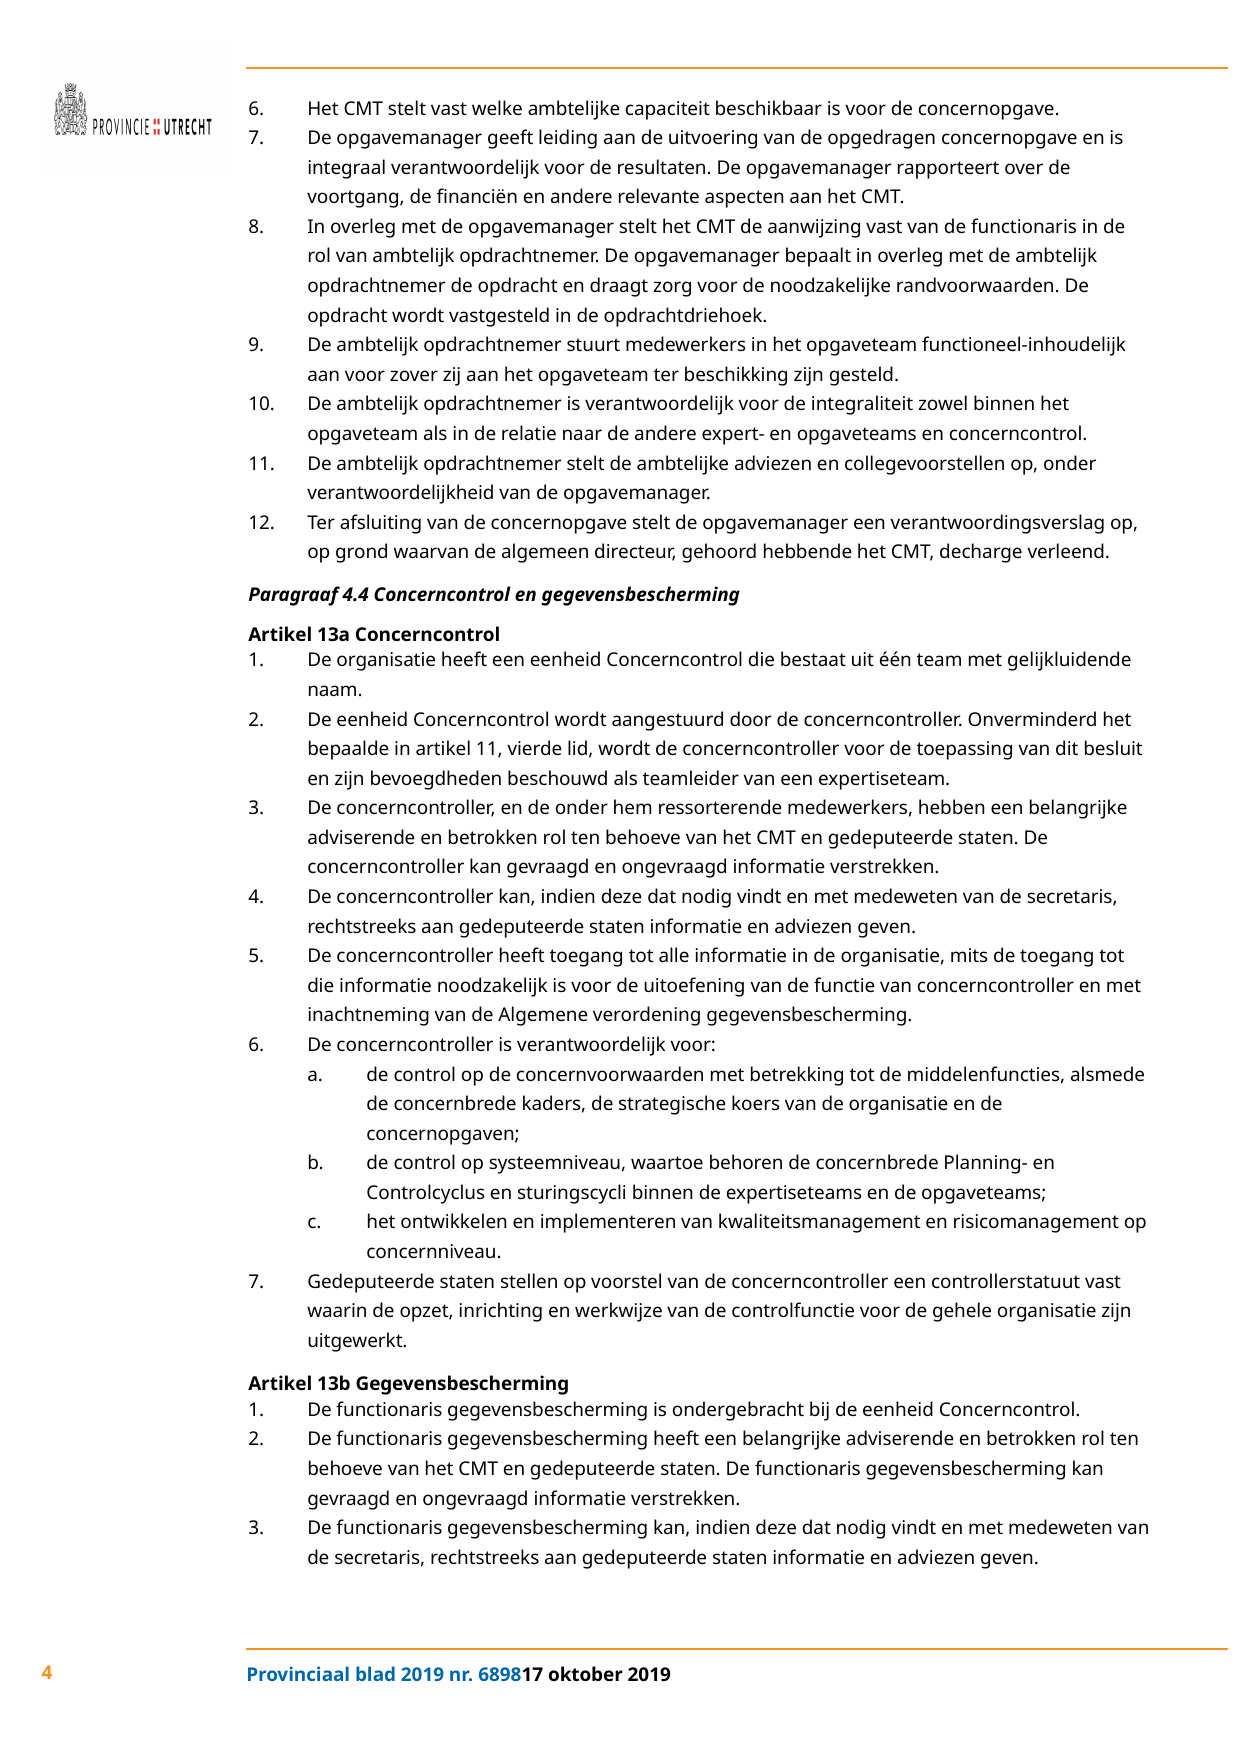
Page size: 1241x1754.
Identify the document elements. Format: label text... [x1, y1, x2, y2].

list het ontwikkelen en implementeren van kwaliteitsmanagement en risicomanagement op concernniveau. [307, 1209, 1152, 1264]
list Gedeputeerde staten stellen op voorstel van de concerncontroller een controllerstatuut vast waarin de opzet, inrichting en werkwijze van de controlfunctie voor de gehele organisatie zijn uitgewerkt. [248, 1268, 1152, 1353]
text Artikel 13b Gegevensbescherming [248, 1370, 1152, 1396]
list De concerncontroller, en de onder hem ressorterende medewerkers, hebben een belangrijke adviserende en betrokken rol ten behoeve van het CMT en gedeputeerde staten. De concerncontroller kan gevraagd en ongevraagd informatie verstrekken. [248, 794, 1152, 879]
list De ambtelijk opdrachtnemer stuurt medewerkers in het opgaveteam functioneel-inhoudelijk aan voor zover zij aan het opgaveteam ter beschikking zijn gesteld. [248, 331, 1152, 387]
list De concerncontroller heeft toegang tot alle informatie in de organisatie, mits de toegang tot die informatie noodzakelijk is voor de uitoefening van de functie van concerncontroller en met inachtneming van de Algemene verordening gegevensbescherming. [248, 942, 1152, 1027]
list De ambtelijk opdrachtnemer stelt de ambtelijke adviezen en collegevoorstellen op, onder verantwoordelijkheid van de opgavemanager. [248, 450, 1152, 505]
list In overleg met de opgavemanager stelt het CMT de aanwijzing vast van de functionaris in de rol van ambtelijk opdrachtnemer. De opgavemanager bepaalt in overleg met de ambtelijk opdrachtnemer de opdracht en draagt zorg voor de noodzakelijke randvoorwaarden. De opdracht wordt vastgesteld in de opdrachtdriehoek. [248, 213, 1152, 328]
list de control op de concernvoorwaarden met betrekking tot de middelenfuncties, alsmede de concernbrede kaders, de strategische koers van de organisatie en de concernopgaven; [307, 1061, 1152, 1146]
picture [41, 47, 231, 172]
list De concerncontroller is verantwoordelijk voor: [248, 1031, 1152, 1057]
list De opgavemanager geeft leiding aan de uitvoering van de opgedragen concernopgave en is integraal verantwoordelijk voor de resultaten. De opgavemanager rapporteert over de voortgang, de financiën en andere relevante aspecten aan het CMT. [248, 124, 1152, 209]
text Paragraaf 4.4 Concerncontrol en gegevensbescherming [248, 582, 1152, 607]
list De functionaris gegevensbescherming kan, indien deze dat nodig vindt en met medeweten van de secretaris, rechtstreeks aan gedeputeerde staten informatie en adviezen geven. [248, 1514, 1152, 1569]
list De concerncontroller kan, indien deze dat nodig vindt en met medeweten van de secretaris, rechtstreeks aan gedeputeerde staten informatie en adviezen geven. [248, 883, 1152, 939]
list De ambtelijk opdrachtnemer is verantwoordelijk voor de integraliteit zowel binnen het opgaveteam als in de relatie naar de andere expert- en opgaveteams en concerncontrol. [248, 391, 1152, 446]
list De eenheid Concerncontrol wordt aangestuurd door de concerncontroller. Onverminderd het bepaalde in artikel 11, vierde lid, wordt de concerncontroller voor de toepassing van dit besluit en zijn bevoegdheden beschouwd als teamleider van een expertiseteam. [248, 706, 1152, 791]
list Ter afsluiting van de concernopgave stelt de opgavemanager een verantwoordingsverslag op, op grond waarvan de algemeen directeur, gehoord hebbende het CMT, decharge verleend. [248, 509, 1152, 564]
text Artikel 13a Concerncontrol [248, 621, 1152, 647]
list Het CMT stelt vast welke ambtelijke capaciteit beschikbaar is voor de concernopgave. [248, 95, 1152, 121]
list De functionaris gegevensbescherming heeft een belangrijke adviserende en betrokken rol ten behoeve van het CMT en gedeputeerde staten. De functionaris gegevensbescherming kan gevraagd en ongevraagd informatie verstrekken. [248, 1426, 1152, 1510]
list de control op systeemniveau, waartoe behoren de concernbrede Planning- en Controlcyclus en sturingscycli binnen de expertiseteams en de opgaveteams; [307, 1149, 1152, 1205]
list De functionaris gegevensbescherming is ondergebracht bij de eenheid Concerncontrol. [248, 1396, 1152, 1422]
list De organisatie heeft een eenheid Concerncontrol die bestaat uit één team met gelijkluidende naam. [248, 647, 1152, 702]
